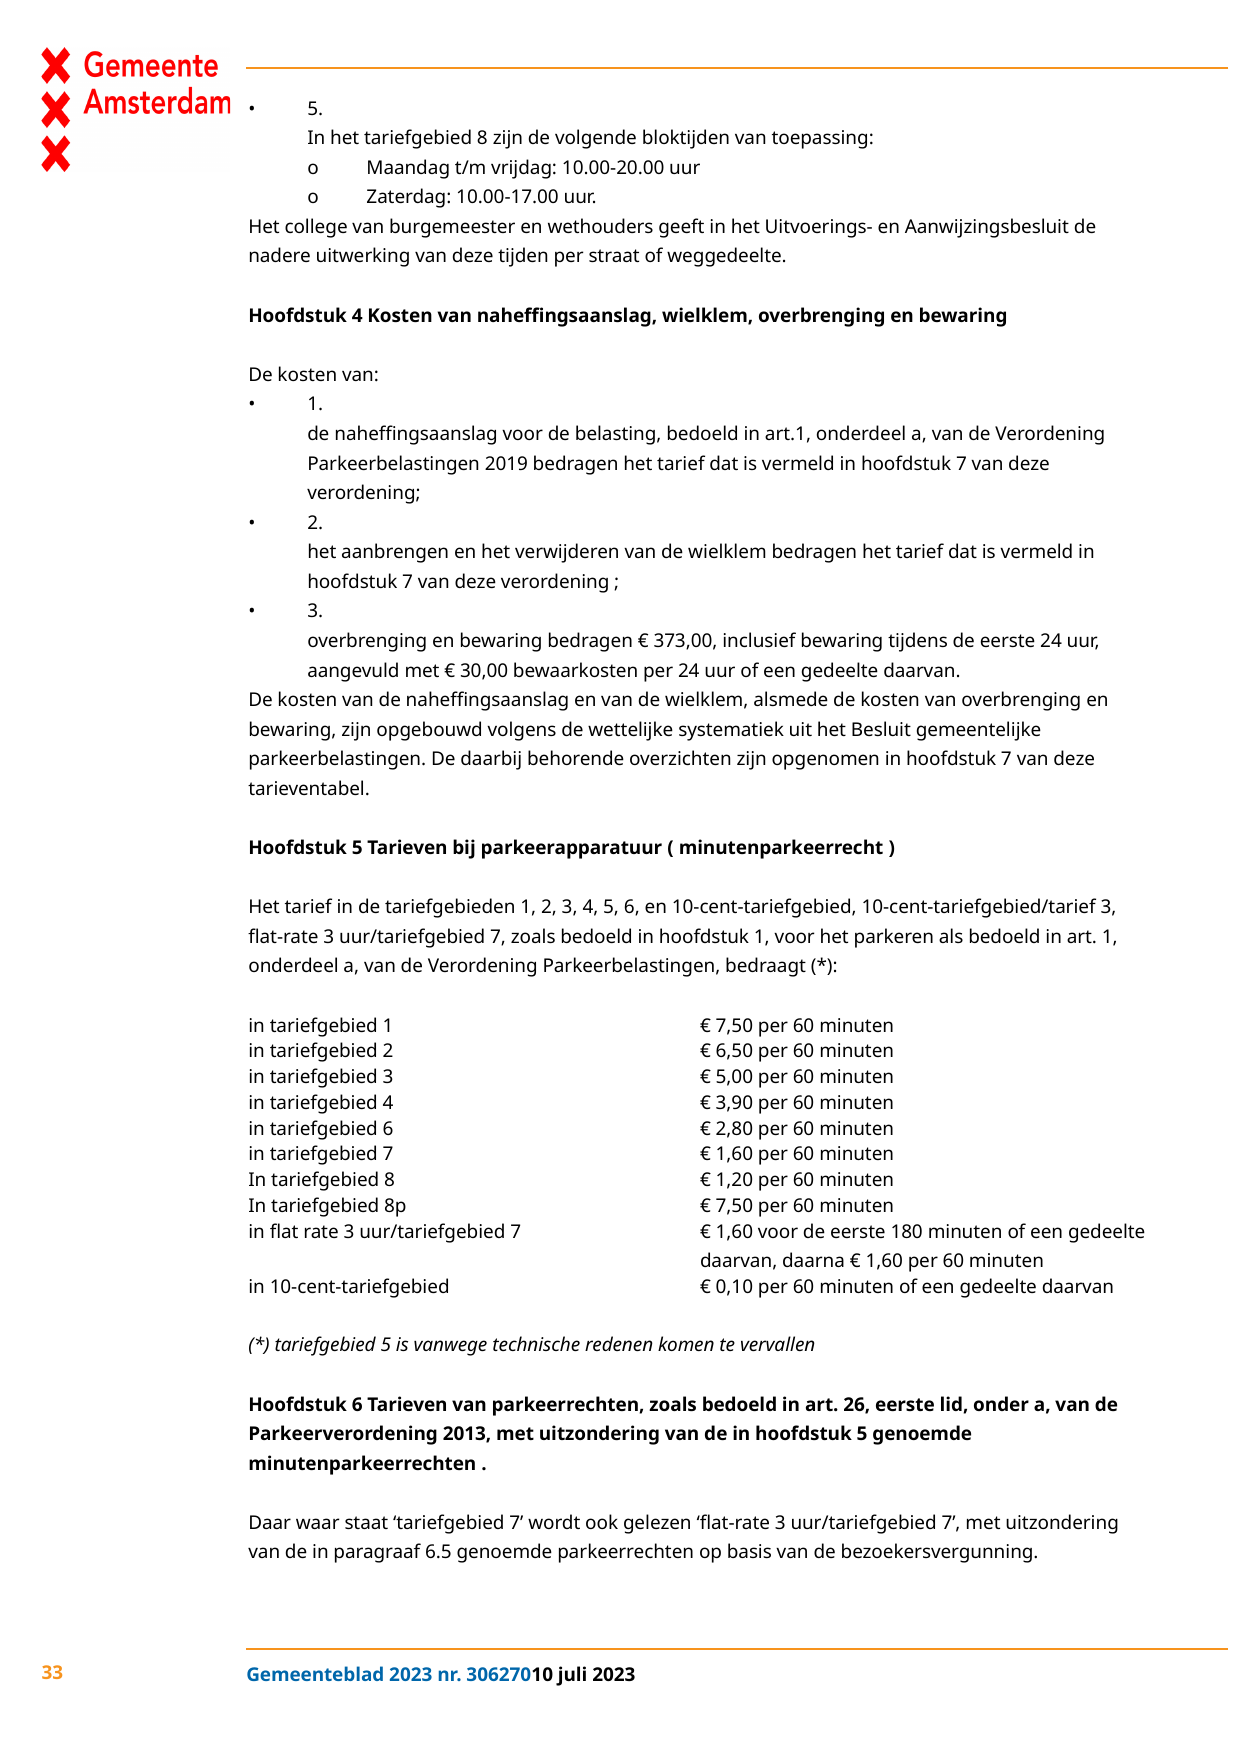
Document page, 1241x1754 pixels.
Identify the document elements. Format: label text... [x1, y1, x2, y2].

text Het college van burgemeester en wethouders geeft in het Uitvoerings- en Aanwijzingsbesluit de nadere uitwerking van deze tijden per straat of weggedeelte. [248, 213, 1152, 268]
table_cell In tariefgebied 8 [248, 1166, 700, 1192]
table_cell in tariefgebied 3 [248, 1064, 700, 1089]
text Hoofdstuk 5 Tarieven bij parkeerapparatuur ( minutenparkeerrecht ) [248, 834, 1152, 860]
text Daar waar staat ‘tariefgebied 7’ wordt ook gelezen ‘flat-rate 3 uur/tariefgebied 7’, met uitzondering van de in paragraaf 6.5 genoemde parkeerrechten op basis van de bezoekersvergunning. [248, 1509, 1152, 1564]
list 5. [248, 95, 1152, 121]
list overbrenging en bewaring bedragen € 373,00, inclusief bewaring tijdens de eerste 24 uur, aangevuld met € 30,00 bewaarkosten per 24 uur of een gedeelte daarvan. [248, 627, 1152, 683]
table_cell in flat rate 3 uur/tariefgebied 7 [248, 1218, 700, 1273]
table_cell in tariefgebied 7 [248, 1141, 700, 1166]
table_cell € 6,50 per 60 minuten [700, 1038, 1152, 1063]
text De kosten van: [248, 361, 1152, 387]
table_cell € 7,50 per 60 minuten [700, 1192, 1152, 1218]
list het aanbrengen en het verwijderen van de wielklem bedragen het tarief dat is vermeld in hoofdstuk 7 van deze verordening ; [248, 538, 1152, 594]
table_header in tariefgebied 1 [248, 1012, 700, 1038]
table_header € 7,50 per 60 minuten [700, 1012, 1152, 1038]
table_cell in tariefgebied 4 [248, 1089, 700, 1115]
table_cell € 1,20 per 60 minuten [700, 1166, 1152, 1192]
list Zaterdag: 10.00-17.00 uur. [307, 183, 1152, 209]
table_cell € 1,60 per 60 minuten [700, 1141, 1152, 1166]
text (*) tariefgebied 5 is vanwege technische redenen komen te vervallen [248, 1332, 1152, 1357]
table_cell in 10-cent-tariefgebied [248, 1273, 700, 1299]
list In het tariefgebied 8 zijn de volgende bloktijden van toepassing: [248, 124, 1152, 150]
text Hoofdstuk 6 Tarieven van parkeerrechten, zoals bedoeld in art. 26, eerste lid, onder a, van de Parkeerverordening 2013, met uitzondering van de in hoofdstuk 5 genoemde minutenparkeerrechten . [248, 1391, 1152, 1476]
list 3. [248, 598, 1152, 623]
list de naheffingsaanslag voor de belasting, bedoeld in art.1, onderdeel a, van de Verordening Parkeerbelastingen 2019 bedragen het tarief dat is vermeld in hoofdstuk 7 van deze verordening; [248, 420, 1152, 505]
table_cell in tariefgebied 6 [248, 1115, 700, 1141]
text Hoofdstuk 4 Kosten van naheffingsaanslag, wielklem, overbrenging en bewaring [248, 302, 1152, 328]
table_cell € 1,60 voor de eerste 180 minuten of een gedeelte daarvan, daarna € 1,60 per 60 minuten [700, 1218, 1152, 1273]
text Het tarief in de tariefgebieden 1, 2, 3, 4, 5, 6, en 10-cent-tariefgebied, 10-cent-tariefgebied/tarief 3, flat-rate 3 uur/tariefgebied 7, zoals bedoeld in hoofdstuk 1, voor het parkeren als bedoeld in art. 1, onderdeel a, van de Verordening Parkeerbelastingen, bedraagt (*): [248, 893, 1152, 978]
table_cell In tariefgebied 8p [248, 1192, 700, 1218]
table_cell € 5,00 per 60 minuten [700, 1064, 1152, 1089]
table_cell in tariefgebied 2 [248, 1038, 700, 1063]
table_cell € 3,90 per 60 minuten [700, 1089, 1152, 1115]
table_cell € 0,10 per 60 minuten of een gedeelte daarvan [700, 1273, 1152, 1299]
picture [41, 47, 231, 172]
table_cell € 2,80 per 60 minuten [700, 1115, 1152, 1141]
list 1. [248, 391, 1152, 416]
list Maandag t/m vrijdag: 10.00-20.00 uur [307, 154, 1152, 180]
text De kosten van de naheffingsaanslag en van de wielklem, alsmede de kosten van overbrenging en bewaring, zijn opgebouwd volgens de wettelijke systematiek uit het Besluit gemeentelijke parkeerbelastingen. De daarbij behorende overzichten zijn opgenomen in hoofdstuk 7 van deze tarieventabel. [248, 686, 1152, 801]
list 2. [248, 509, 1152, 535]
